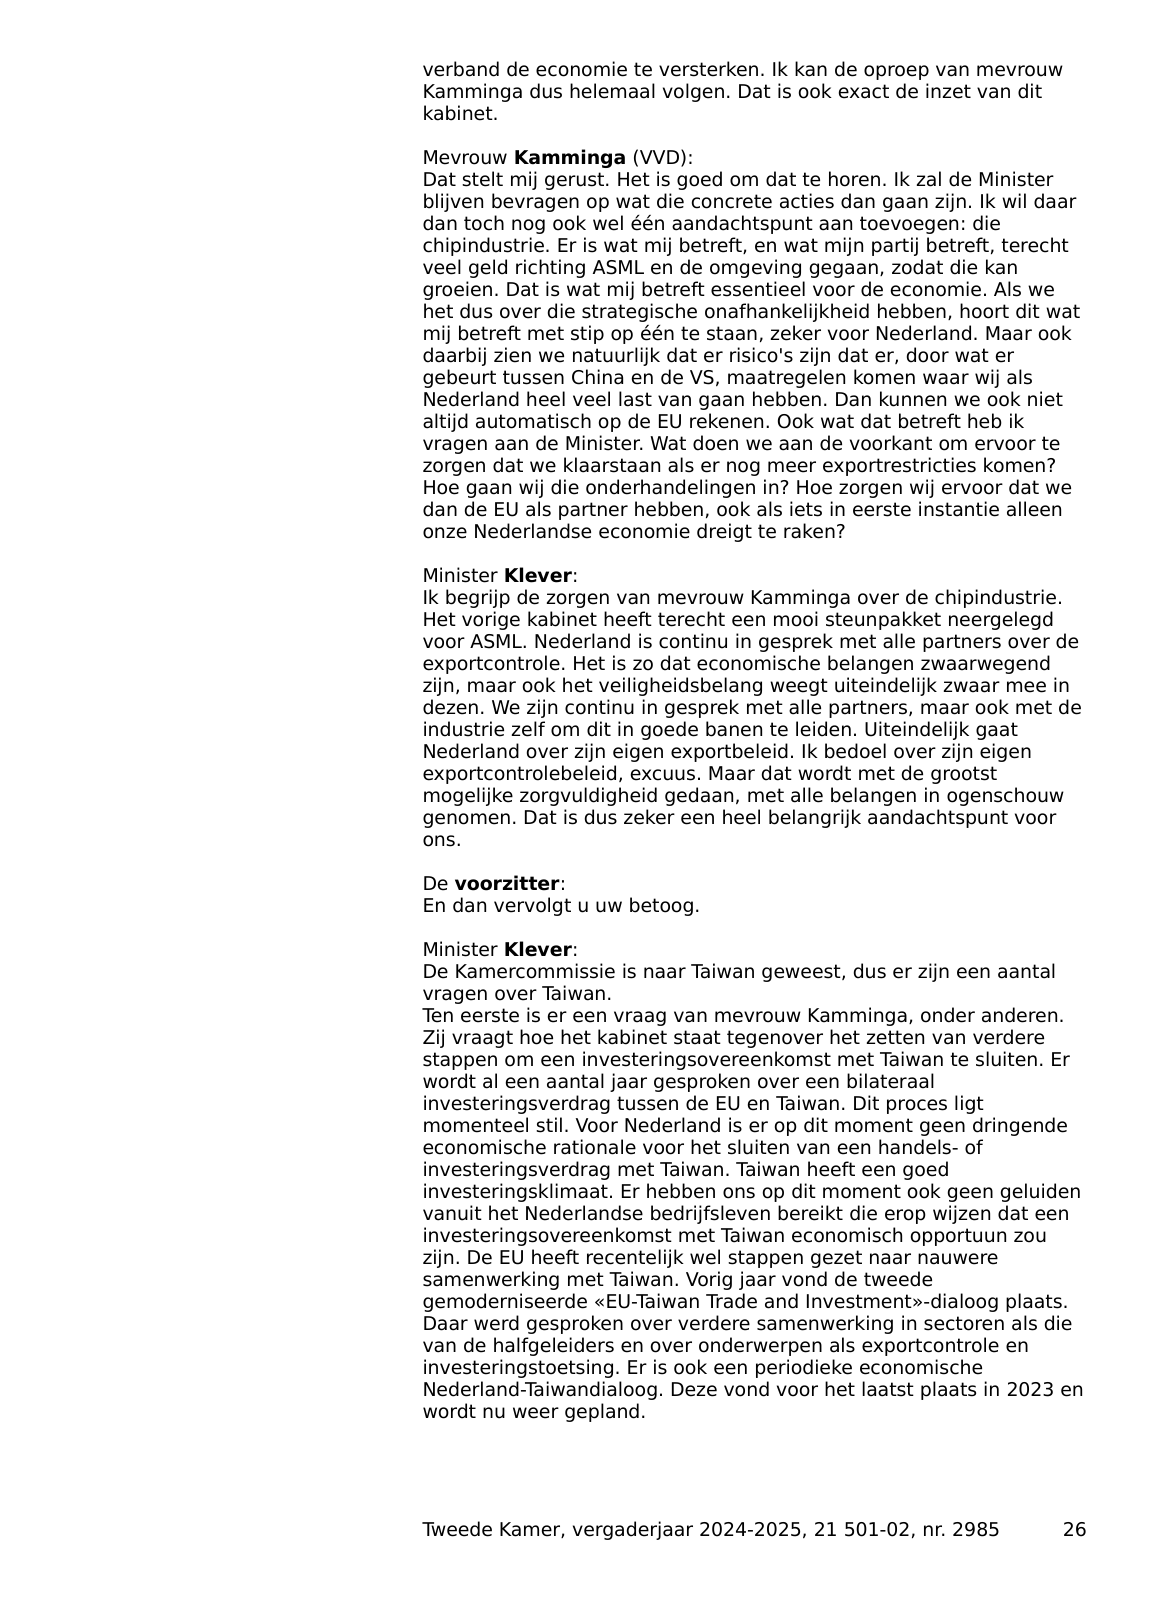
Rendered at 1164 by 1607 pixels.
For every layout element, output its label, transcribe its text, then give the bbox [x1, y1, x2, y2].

text Mevrouw Kamminga (VVD): [422, 147, 1087, 169]
text En dan vervolgt u uw betoog. [422, 895, 1087, 917]
text Ten eerste is er een vraag van mevrouw Kamminga, onder anderen. Zij vraagt hoe het kabinet staat tegenover het zetten van verdere stappen om een investeringsovereenkomst met Taiwan te sluiten. Er wordt al een aantal jaar gesproken over een bilateraal investeringsverdrag tussen de EU en Taiwan. Dit proces ligt momenteel stil. Voor Nederland is er op dit moment geen dringende economische rationale voor het sluiten van een handels- of investeringsverdrag met Taiwan. Taiwan heeft een goed investeringsklimaat. Er hebben ons op dit moment ook geen geluiden vanuit het Nederlandse bedrijfsleven bereikt die erop wijzen dat een investeringsovereenkomst met Taiwan economisch opportuun zou zijn. De EU heeft recentelijk wel stappen gezet naar nauwere samenwerking met Taiwan. Vorig jaar vond de tweede gemoderniseerde «EU-Taiwan Trade and Investment»-dialoog plaats. Daar werd gesproken over verdere samenwerking in sectoren als die van de halfgeleiders en over onderwerpen als exportcontrole en investeringstoetsing. Er is ook een periodieke economische Nederland-Taiwandialoog. Deze vond voor het laatst plaats in 2023 en wordt nu weer gepland. [422, 1005, 1087, 1423]
text De voorzitter: [422, 873, 1087, 895]
text Minister Klever: [422, 565, 1087, 587]
text Ik begrijp de zorgen van mevrouw Kamminga over de chipindustrie. Het vorige kabinet heeft terecht een mooi steunpakket neergelegd voor ASML. Nederland is continu in gesprek met alle partners over de exportcontrole. Het is zo dat economische belangen zwaarwegend zijn, maar ook het veiligheidsbelang weegt uiteindelijk zwaar mee in dezen. We zijn continu in gesprek met alle partners, maar ook met de industrie zelf om dit in goede banen te leiden. Uiteindelijk gaat Nederland over zijn eigen exportbeleid. Ik bedoel over zijn eigen exportcontrolebeleid, excuus. Maar dat wordt met de grootst mogelijke zorgvuldigheid gedaan, met alle belangen in ogenschouw genomen. Dat is dus zeker een heel belangrijk aandachtspunt voor ons. [422, 587, 1087, 851]
text De Kamercommissie is naar Taiwan geweest, dus er zijn een aantal vragen over Taiwan. [422, 961, 1087, 1005]
text Minister Klever: [422, 939, 1087, 961]
text verband de economie te versterken. Ik kan de oproep van mevrouw Kamminga dus helemaal volgen. Dat is ook exact de inzet van dit kabinet. [422, 59, 1087, 125]
text Dat stelt mij gerust. Het is goed om dat te horen. Ik zal de Minister blijven bevragen op wat die concrete acties dan gaan zijn. Ik wil daar dan toch nog ook wel één aandachtspunt aan toevoegen: die chipindustrie. Er is wat mij betreft, en wat mijn partij betreft, terecht veel geld richting ASML en de omgeving gegaan, zodat die kan groeien. Dat is wat mij betreft essentieel voor de economie. Als we het dus over die strategische onafhankelijkheid hebben, hoort dit wat mij betreft met stip op één te staan, zeker voor Nederland. Maar ook daarbij zien we natuurlijk dat er risico's zijn dat er, door wat er gebeurt tussen China en de VS, maatregelen komen waar wij als Nederland heel veel last van gaan hebben. Dan kunnen we ook niet altijd automatisch op de EU rekenen. Ook wat dat betreft heb ik vragen aan de Minister. Wat doen we aan de voorkant om ervoor te zorgen dat we klaarstaan als er nog meer exportrestricties komen? Hoe gaan wij die onderhandelingen in? Hoe zorgen wij ervoor dat we dan de EU als partner hebben, ook als iets in eerste instantie alleen onze Nederlandse economie dreigt te raken? [422, 169, 1087, 543]
